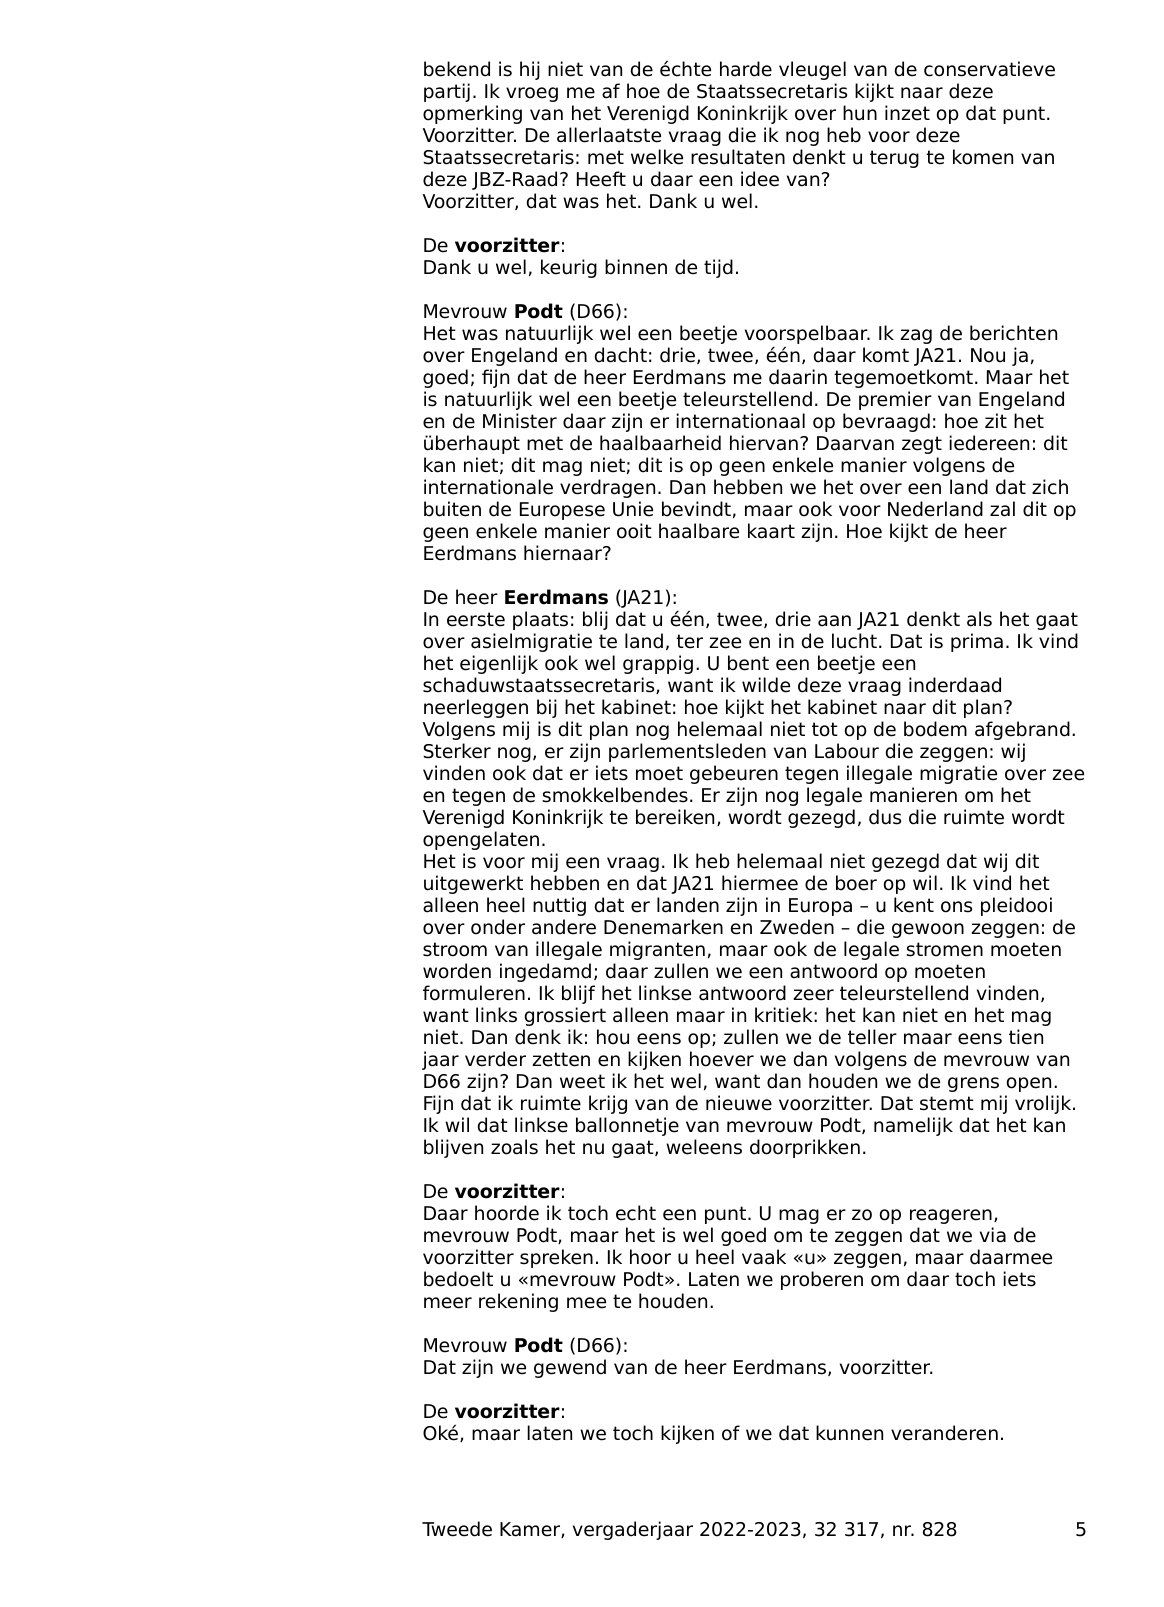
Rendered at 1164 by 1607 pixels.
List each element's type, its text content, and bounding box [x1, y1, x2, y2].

text Dat zijn we gewend van de heer Eerdmans, voorzitter. [422, 1357, 1087, 1379]
text De voorzitter: [422, 1181, 1087, 1203]
text Het is voor mij een vraag. Ik heb helemaal niet gezegd dat wij dit uitgewerkt hebben en dat JA21 hiermee de boer op wil. Ik vind het alleen heel nuttig dat er landen zijn in Europa – u kent ons pleidooi over onder andere Denemarken en Zweden – die gewoon zeggen: de stroom van illegale migranten, maar ook de legale stromen moeten worden ingedamd; daar zullen we een antwoord op moeten formuleren. Ik blijf het linkse antwoord zeer teleurstellend vinden, want links grossiert alleen maar in kritiek: het kan niet en het mag niet. Dan denk ik: hou eens op; zullen we de teller maar eens tien jaar verder zetten en kijken hoever we dan volgens de mevrouw van D66 zijn? Dan weet ik het wel, want dan houden we de grens open. [422, 851, 1087, 1093]
text De voorzitter: [422, 1401, 1087, 1423]
text De voorzitter: [422, 235, 1087, 257]
text Voorzitter. De allerlaatste vraag die ik nog heb voor deze Staatssecretaris: met welke resultaten denkt u terug te komen van deze JBZ-Raad? Heeft u daar een idee van? [422, 125, 1087, 191]
text De heer Eerdmans (JA21): [422, 587, 1087, 609]
text Daar hoorde ik toch echt een punt. U mag er zo op reageren, mevrouw Podt, maar het is wel goed om te zeggen dat we via de voorzitter spreken. Ik hoor u heel vaak «u» zeggen, maar daarmee bedoelt u «mevrouw Podt». Laten we proberen om daar toch iets meer rekening mee te houden. [422, 1203, 1087, 1313]
text Mevrouw Podt (D66): [422, 1335, 1087, 1357]
text Voorzitter, dat was het. Dank u wel. [422, 191, 1087, 213]
text Fijn dat ik ruimte krijg van de nieuwe voorzitter. Dat stemt mij vrolijk. Ik wil dat linkse ballonnetje van mevrouw Podt, namelijk dat het kan blijven zoals het nu gaat, weleens doorprikken. [422, 1093, 1087, 1159]
text Het was natuurlijk wel een beetje voorspelbaar. Ik zag de berichten over Engeland en dacht: drie, twee, één, daar komt JA21. Nou ja, goed; fijn dat de heer Eerdmans me daarin tegemoetkomt. Maar het is natuurlijk wel een beetje teleurstellend. De premier van Engeland en de Minister daar zijn er internationaal op bevraagd: hoe zit het überhaupt met de haalbaarheid hiervan? Daarvan zegt iedereen: dit kan niet; dit mag niet; dit is op geen enkele manier volgens de internationale verdragen. Dan hebben we het over een land dat zich buiten de Europese Unie bevindt, maar ook voor Nederland zal dit op geen enkele manier ooit haalbare kaart zijn. Hoe kijkt de heer Eerdmans hiernaar? [422, 323, 1087, 565]
text Mevrouw Podt (D66): [422, 301, 1087, 323]
text Dank u wel, keurig binnen de tijd. [422, 257, 1087, 279]
text In eerste plaats: blij dat u één, twee, drie aan JA21 denkt als het gaat over asielmigratie te land, ter zee en in de lucht. Dat is prima. Ik vind het eigenlijk ook wel grappig. U bent een beetje een schaduwstaatssecretaris, want ik wilde deze vraag inderdaad neerleggen bij het kabinet: hoe kijkt het kabinet naar dit plan? Volgens mij is dit plan nog helemaal niet tot op de bodem afgebrand. Sterker nog, er zijn parlementsleden van Labour die zeggen: wij vinden ook dat er iets moet gebeuren tegen illegale migratie over zee en tegen de smokkelbendes. Er zijn nog legale manieren om het Verenigd Koninkrijk te bereiken, wordt gezegd, dus die ruimte wordt opengelaten. [422, 609, 1087, 851]
text Oké, maar laten we toch kijken of we dat kunnen veranderen. [422, 1423, 1087, 1445]
text bekend is hij niet van de échte harde vleugel van de conservatieve partij. Ik vroeg me af hoe de Staatssecretaris kijkt naar deze opmerking van het Verenigd Koninkrijk over hun inzet op dat punt. [422, 59, 1087, 125]
